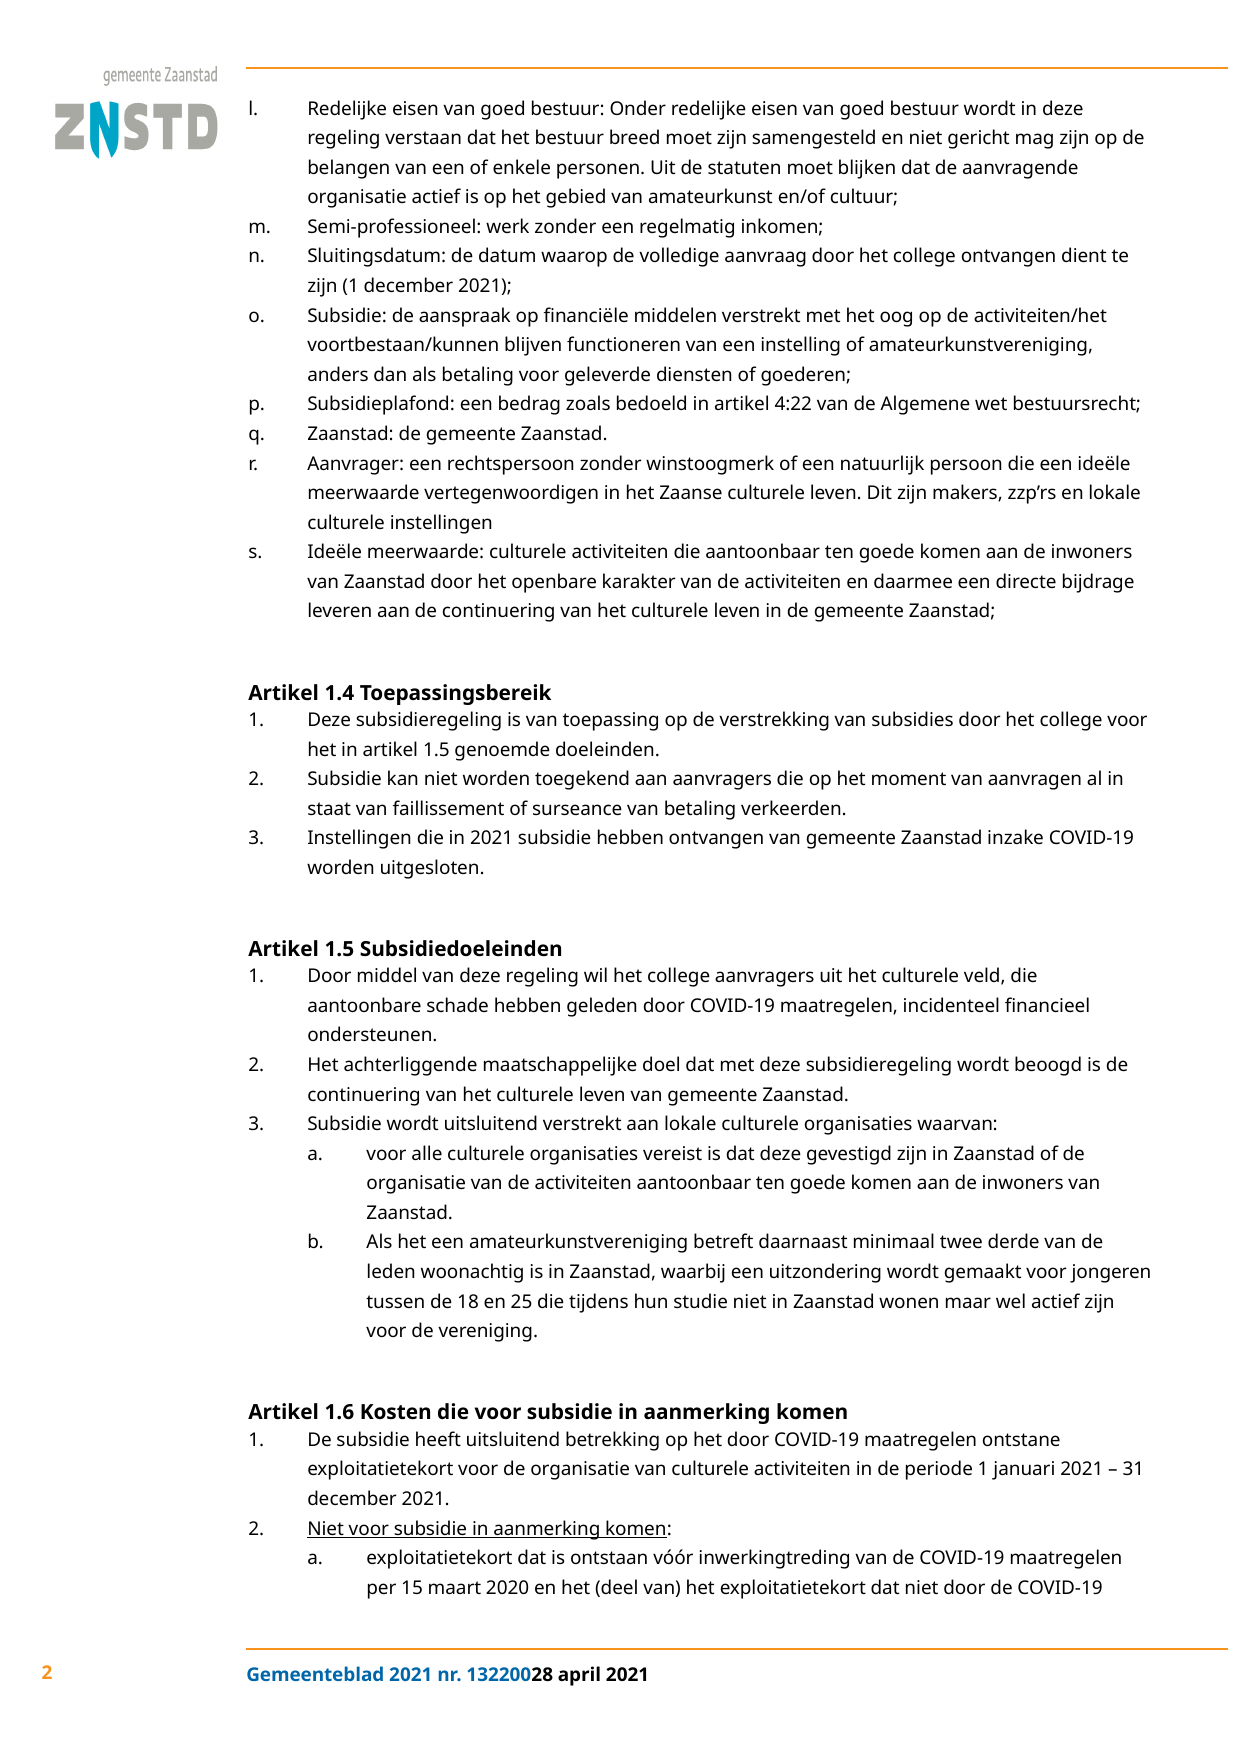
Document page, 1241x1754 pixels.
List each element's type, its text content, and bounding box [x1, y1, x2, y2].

list Semi-professioneel: werk zonder een regelmatig inkomen; [248, 213, 1152, 239]
list Ideële meerwaarde: culturele activiteiten die aantoonbaar ten goede komen aan de inwoners van Zaanstad door het openbare karakter van de activiteiten en daarmee een directe bijdrage leveren aan de continuering van het culturele leven in de gemeente Zaanstad; [248, 538, 1152, 623]
list exploitatietekort dat is ontstaan vóór inwerkingtreding van de COVID-19 maatregelen per 15 maart 2020 en het (deel van) het exploitatietekort dat niet door de COVID-19 [307, 1544, 1152, 1599]
text Artikel 1.4 Toepassingsbereik [248, 678, 1152, 706]
list Redelijke eisen van goed bestuur: Onder redelijke eisen van goed bestuur wordt in deze regeling verstaan dat het bestuur breed moet zijn samengesteld en niet gericht mag zijn op de belangen van een of enkele personen. Uit de statuten moet blijken dat de aanvragende organisatie actief is op het gebied van amateurkunst en/of cultuur; [248, 95, 1152, 209]
list Sluitingsdatum: de datum waarop de volledige aanvraag door het college ontvangen dient te zijn (1 december 2021); [248, 243, 1152, 298]
list Als het een amateurkunstvereniging betreft daarnaast minimaal twee derde van de leden woonachtig is in Zaanstad, waarbij een uitzondering wordt gemaakt voor jongeren tussen de 18 en 25 die tijdens hun studie niet in Zaanstad wonen maar wel actief zijn voor de vereniging. [307, 1229, 1152, 1343]
list Instellingen die in 2021 subsidie hebben ontvangen van gemeente Zaanstad inzake COVID-19 worden uitgesloten. [248, 824, 1152, 880]
list Subsidie wordt uitsluitend verstrekt aan lokale culturele organisaties waarvan: [248, 1110, 1152, 1136]
list Het achterliggende maatschappelijke doel dat met deze subsidieregeling wordt beoogd is de continuering van het culturele leven van gemeente Zaanstad. [248, 1051, 1152, 1107]
list De subsidie heeft uitsluitend betrekking op het door COVID-19 maatregelen ontstane exploitatietekort voor de organisatie van culturele activiteiten in de periode 1 januari 2021 – 31 december 2021. [248, 1426, 1152, 1511]
list voor alle culturele organisaties vereist is dat deze gevestigd zijn in Zaanstad of de organisatie van de activiteiten aantoonbaar ten goede komen aan de inwoners van Zaanstad. [307, 1140, 1152, 1225]
list Niet voor subsidie in aanmerking komen: [248, 1515, 1152, 1540]
list Subsidie kan niet worden toegekend aan aanvragers die op het moment van aanvragen al in staat van faillissement of surseance van betaling verkeerden. [248, 765, 1152, 821]
list Zaanstad: de gemeente Zaanstad. [248, 420, 1152, 446]
list Door middel van deze regeling wil het college aanvragers uit het culturele veld, die aantoonbare schade hebben geleden door COVID-19 maatregelen, incidenteel financieel ondersteunen. [248, 962, 1152, 1047]
text Artikel 1.5 Subsidiedoeleinden [248, 934, 1152, 962]
picture [41, 47, 231, 172]
list Subsidieplafond: een bedrag zoals bedoeld in artikel 4:22 van de Algemene wet bestuursrecht; [248, 391, 1152, 416]
list Deze subsidieregeling is van toepassing op de verstrekking van subsidies door het college voor het in artikel 1.5 genoemde doeleinden. [248, 706, 1152, 761]
list Aanvrager: een rechtspersoon zonder winstoogmerk of een natuurlijk persoon die een ideële meerwaarde vertegenwoordigen in het Zaanse culturele leven. Dit zijn makers, zzp’rs en lokale culturele instellingen [248, 450, 1152, 535]
text Artikel 1.6 Kosten die voor subsidie in aanmerking komen [248, 1397, 1152, 1426]
list Subsidie: de aanspraak op financiële middelen verstrekt met het oog op de activiteiten/het voortbestaan/kunnen blijven functioneren van een instelling of amateurkunstvereniging, anders dan als betaling voor geleverde diensten of goederen; [248, 302, 1152, 387]
